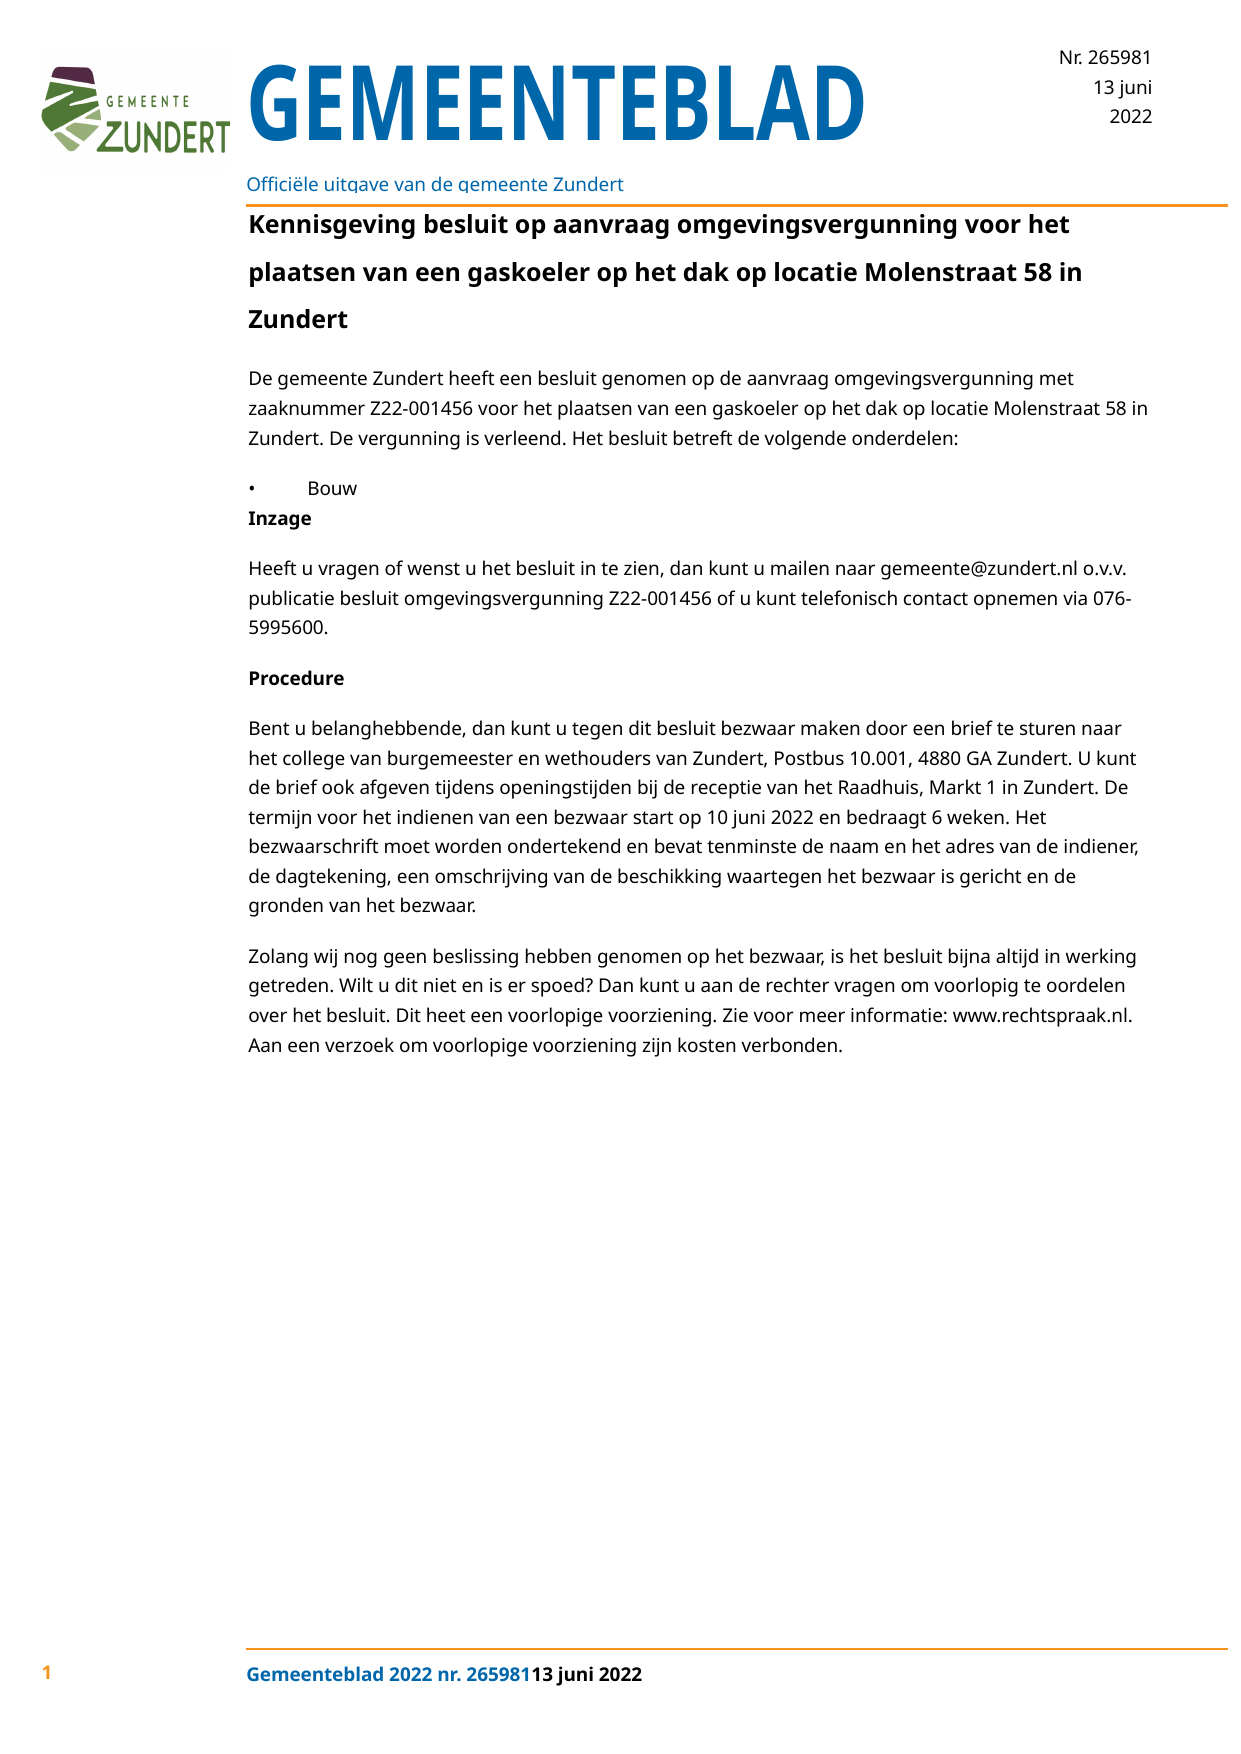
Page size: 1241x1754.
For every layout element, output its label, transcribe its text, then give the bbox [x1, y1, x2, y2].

text Kennisgeving besluit op aanvraag omgevingsvergunning voor het plaatsen van een gaskoeler op het dak op locatie Molenstraat 58 in Zundert [248, 207, 1152, 336]
text Zolang wij nog geen beslissing hebben genomen op het bezwaar, is het besluit bijna altijd in werking getreden. Wilt u dit niet en is er spoed? Dan kunt u aan de rechter vragen om voorlopig te oordelen over het besluit. Dit heet een voorlopige voorziening. Zie voor meer informatie: www.rechtspraak.nl. Aan een verzoek om voorlopige voorziening zijn kosten verbonden. [248, 943, 1152, 1057]
picture [41, 47, 231, 172]
text Heeft u vragen of wenst u het besluit in te zien, dan kunt u mailen naar gemeente@zundert.nl o.v.v. publicatie besluit omgevingsvergunning Z22-001456 of u kunt telefonisch contact opnemen via 076-5995600. [248, 555, 1152, 640]
text Inzage [248, 505, 1152, 530]
text Procedure [248, 665, 1152, 690]
text Bent u belanghebbende, dan kunt u tegen dit besluit bezwaar maken door een brief te sturen naar het college van burgemeester en wethouders van Zundert, Postbus 10.001, 4880 GA Zundert. U kunt de brief ook afgeven tijdens openingstijden bij de receptie van het Raadhuis, Markt 1 in Zundert. De termijn voor het indienen van een bezwaar start op 10 juni 2022 en bedraagt 6 weken. Het bezwaarschrift moet worden ondertekend en bevat tenminste de naam en het adres van de indiener, de dagtekening, een omschrijving van de beschikking waartegen het bezwaar is gericht en de gronden van het bezwaar. [248, 715, 1152, 918]
list Bouw [248, 475, 1152, 501]
text De gemeente Zundert heeft een besluit genomen op de aanvraag omgevingsvergunning met zaaknummer Z22-001456 voor het plaatsen van een gaskoeler op het dak op locatie Molenstraat 58 in Zundert. De vergunning is verleend. Het besluit betreft de volgende onderdelen: [248, 366, 1152, 450]
